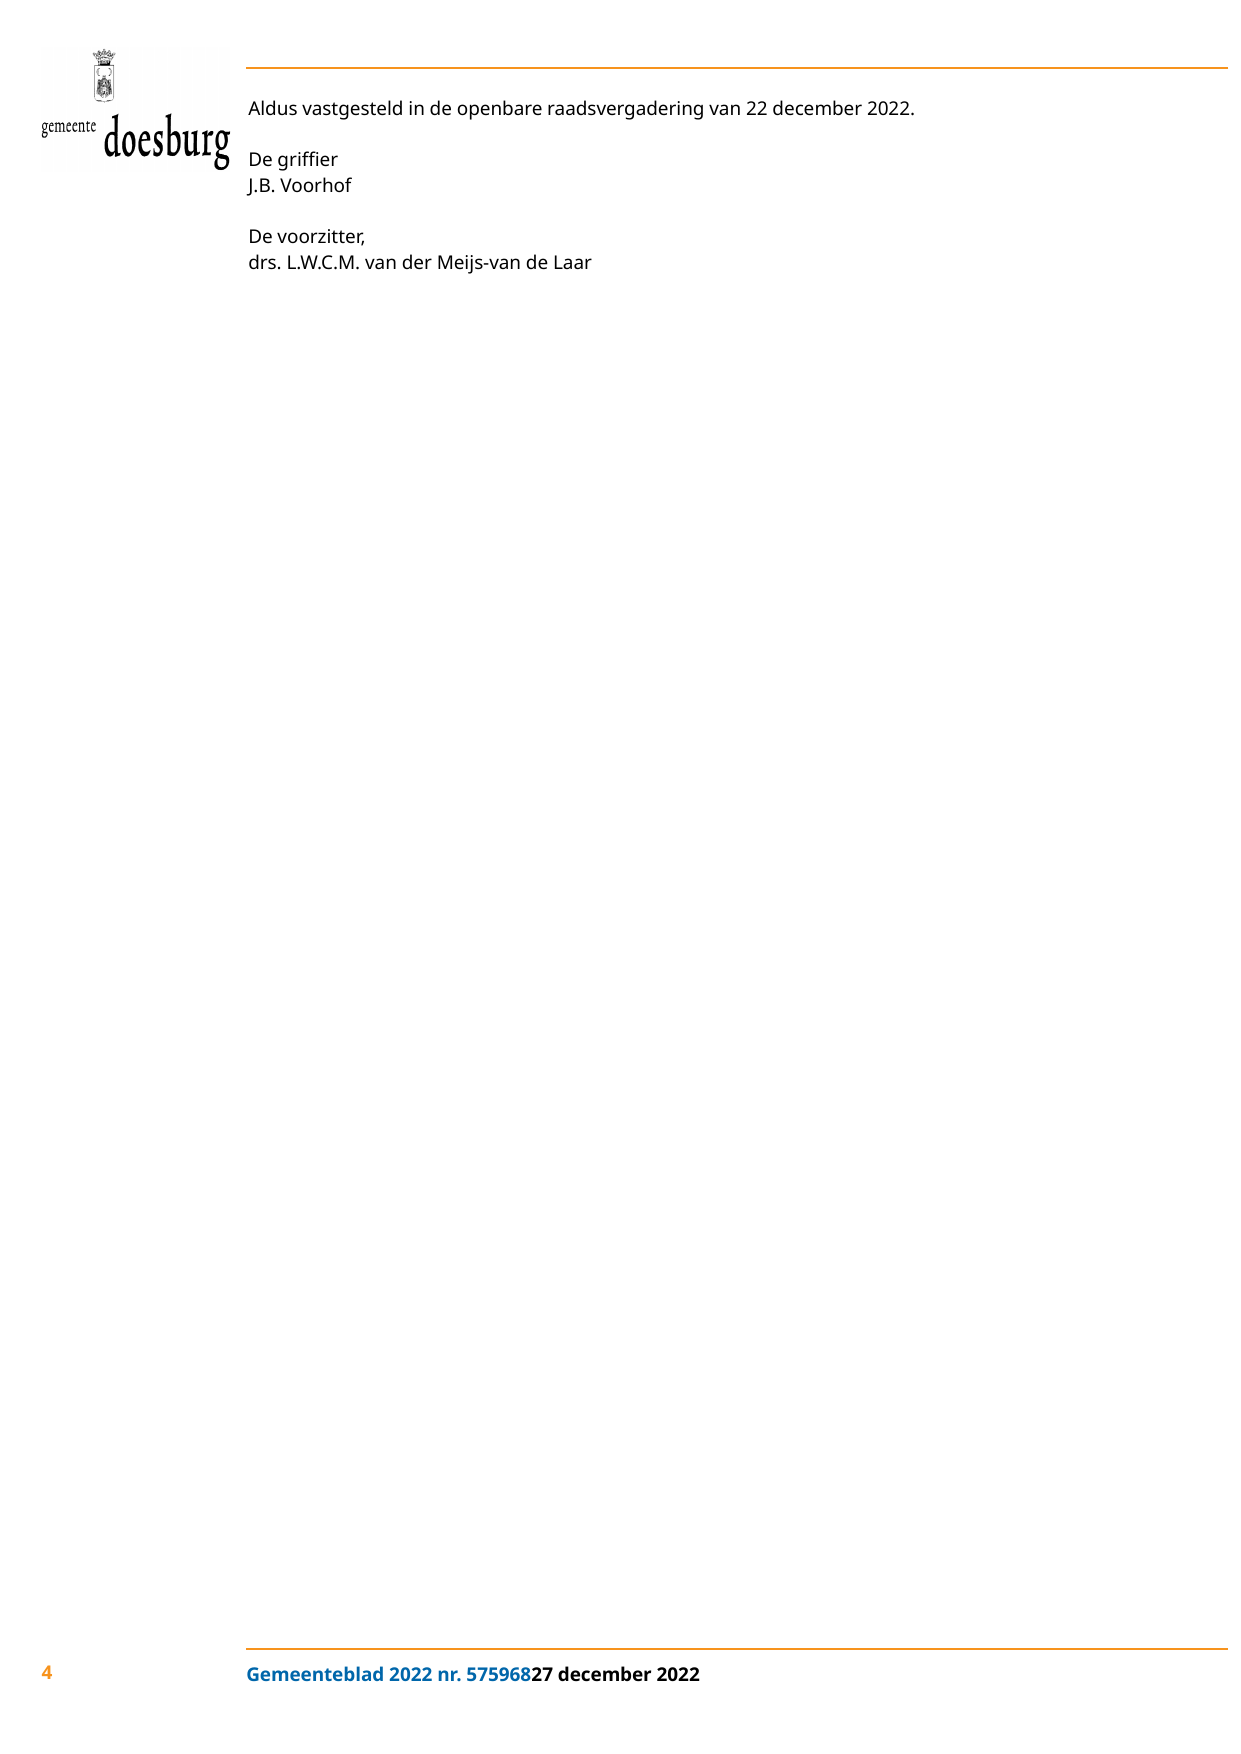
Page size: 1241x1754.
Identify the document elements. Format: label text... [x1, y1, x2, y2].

text De griffier [248, 146, 1152, 172]
picture [41, 47, 231, 172]
text J.B. Voorhof [248, 172, 1152, 198]
text Aldus vastgesteld in de openbare raadsvergadering van 22 december 2022. [248, 95, 1152, 121]
text De voorzitter, [248, 223, 1152, 249]
text drs. L.W.C.M. van der Meijs-van de Laar [248, 249, 1152, 275]
